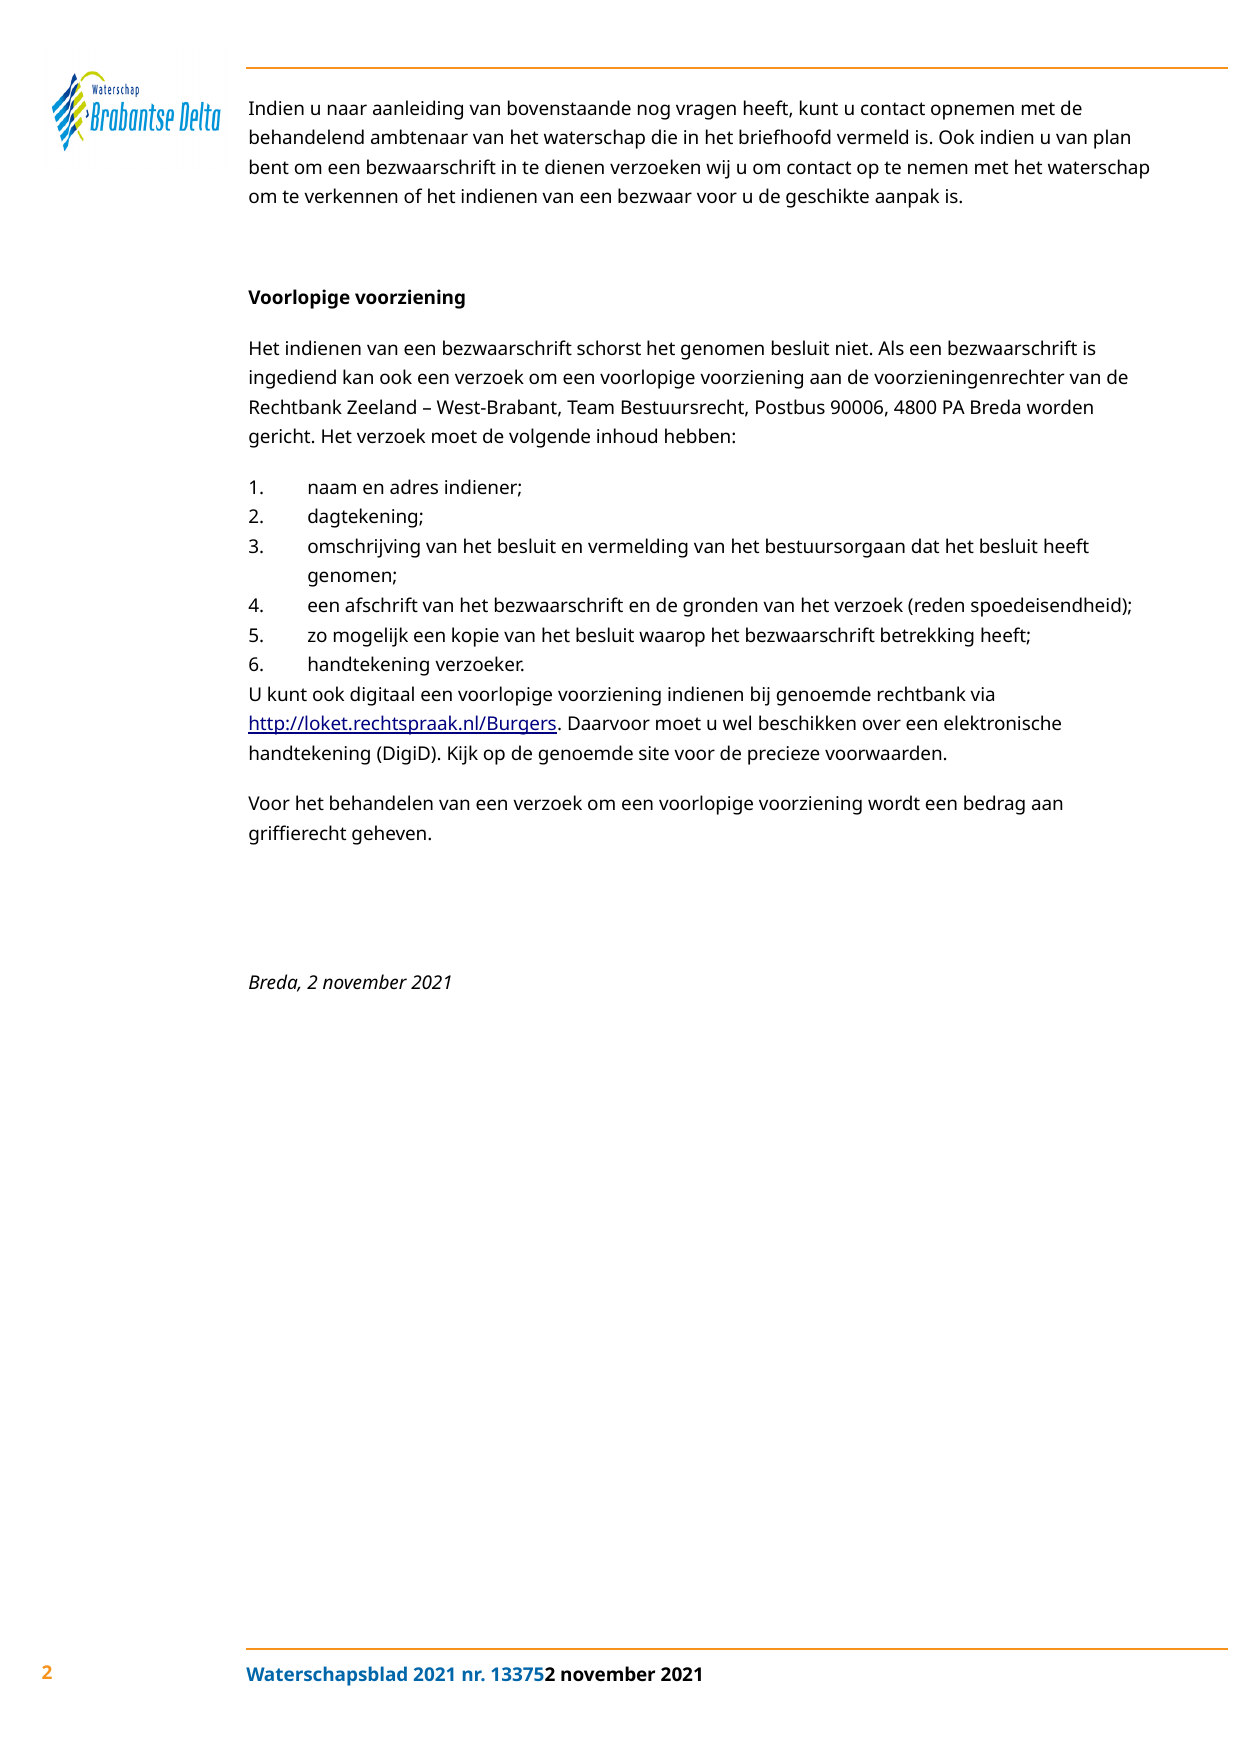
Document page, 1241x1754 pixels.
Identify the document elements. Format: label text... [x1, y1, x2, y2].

text Voorlopige voorziening [248, 284, 1152, 310]
list omschrijving van het besluit en vermelding van het bestuursorgaan dat het besluit heeft genomen; [248, 533, 1152, 588]
list zo mogelijk een kopie van het besluit waarop het bezwaarschrift betrekking heeft; [248, 622, 1152, 648]
list handtekening verzoeker. [248, 651, 1152, 677]
picture [41, 47, 231, 172]
text Voor het behandelen van een verzoek om een voorlopige voorziening wordt een bedrag aan griffierecht geheven. [248, 791, 1152, 846]
text Breda, 2 november 2021 [248, 969, 1152, 994]
text Indien u naar aanleiding van bovenstaande nog vragen heeft, kunt u contact opnemen met de behandelend ambtenaar van het waterschap die in het briefhoofd vermeld is. Ook indien u van plan bent om een bezwaarschrift in te dienen verzoeken wij u om contact op te nemen met het waterschap om te verkennen of het indienen van een bezwaar voor u de geschikte aanpak is. [248, 95, 1152, 209]
text U kunt ook digitaal een voorlopige voorziening indienen bij genoemde rechtbank via http://loket.rechtspraak.nl/Burgers. Daarvoor moet u wel beschikken over een elektronische handtekening (DigiD). Kijk op de genoemde site voor de precieze voorwaarden. [248, 681, 1152, 766]
list dagtekening; [248, 503, 1152, 529]
text Het indienen van een bezwaarschrift schorst het genomen besluit niet. Als een bezwaarschrift is ingediend kan ook een verzoek om een voorlopige voorziening aan de voorzieningenrechter van de Rechtbank Zeeland – West-Brabant, Team Bestuursrecht, Postbus 90006, 4800 PA Breda worden gericht. Het verzoek moet de volgende inhoud hebben: [248, 335, 1152, 449]
list een afschrift van het bezwaarschrift en de gronden van het verzoek (reden spoedeisendheid); [248, 592, 1152, 618]
list naam en adres indiener; [248, 474, 1152, 500]
